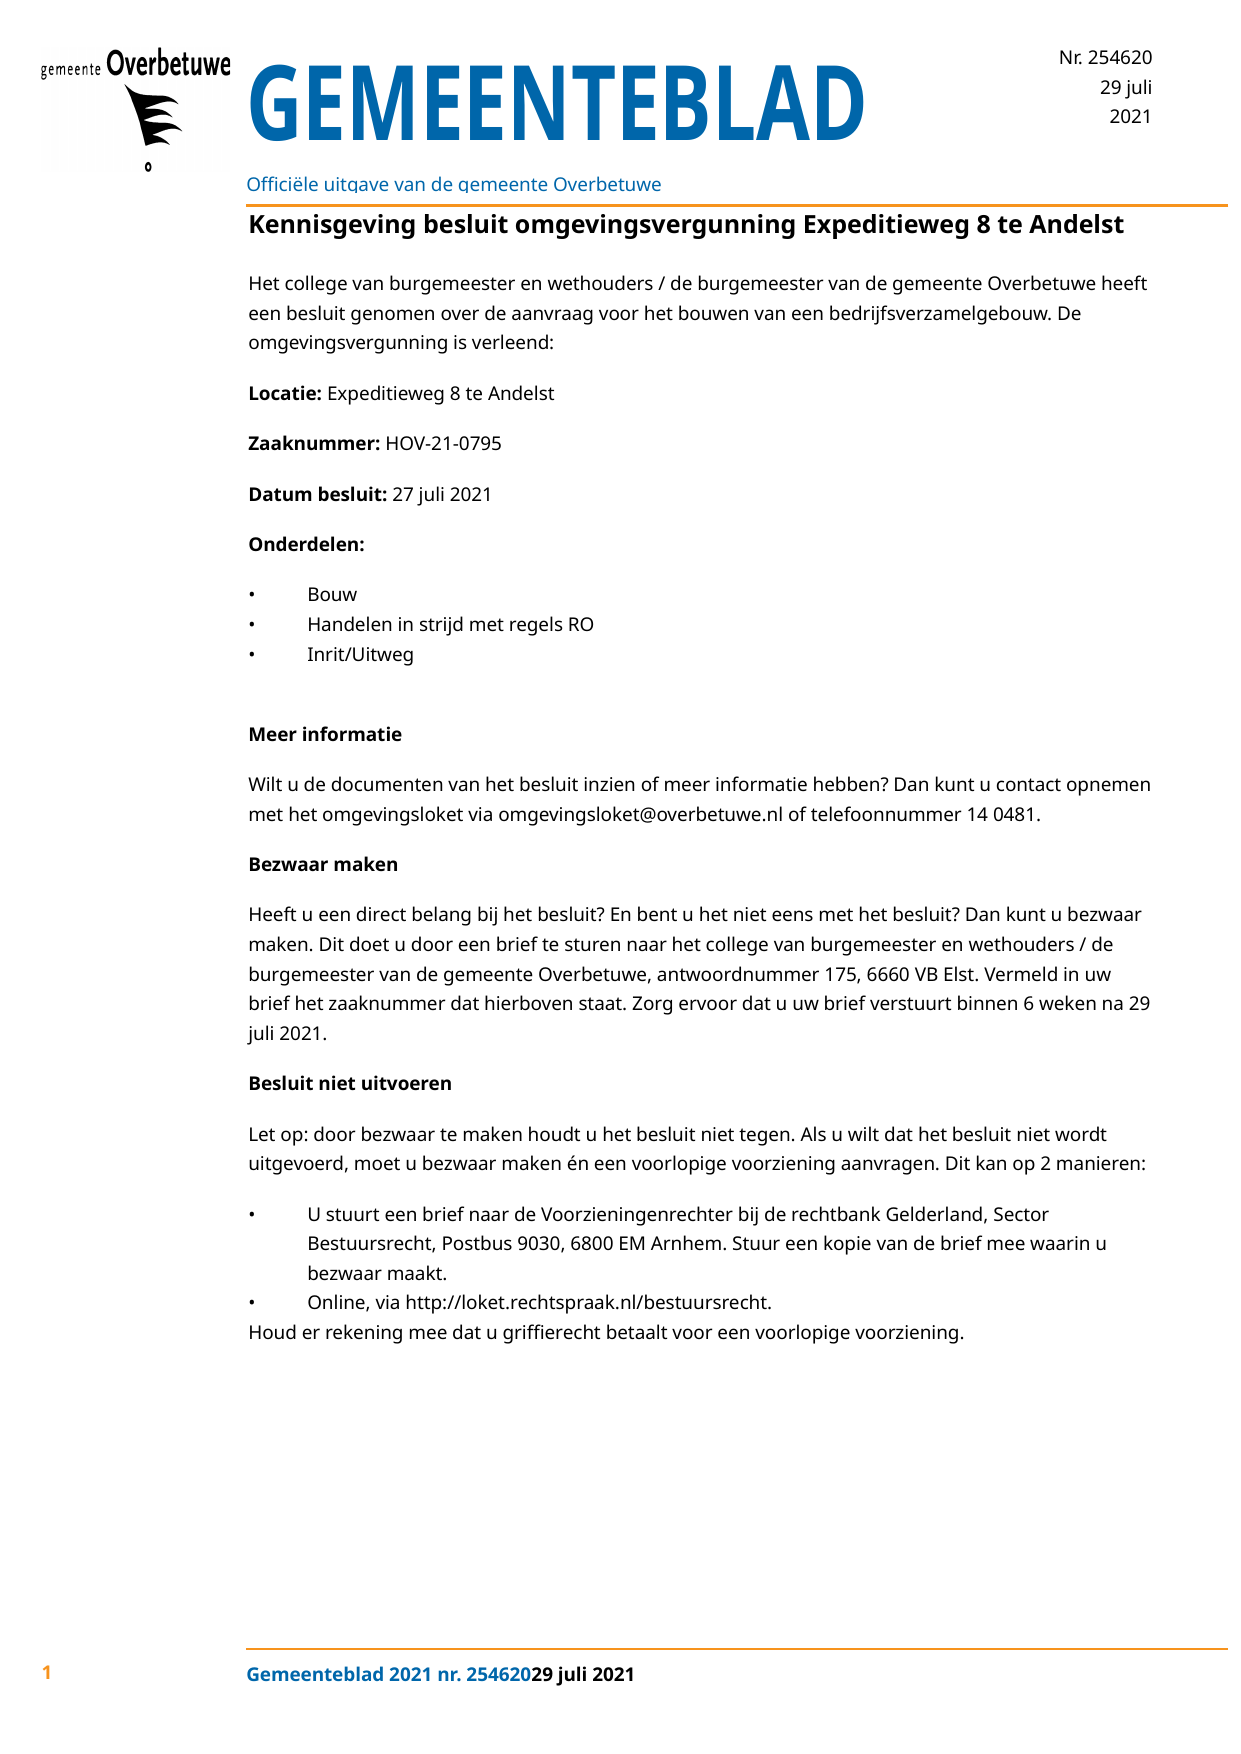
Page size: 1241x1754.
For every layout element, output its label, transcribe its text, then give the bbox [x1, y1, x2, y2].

list Bouw [248, 582, 1152, 607]
text Meer informatie [248, 721, 1152, 746]
text Wilt u de documenten van het besluit inzien of meer informatie hebben? Dan kunt u contact opnemen met het omgevingsloket via omgevingsloket@overbetuwe.nl of telefoonnummer 14 0481. [248, 771, 1152, 826]
text Zaaknummer: HOV-21-0795 [248, 430, 1152, 456]
list Online, via http://loket.rechtspraak.nl/bestuursrecht. [248, 1289, 1152, 1315]
text Het college van burgemeester en wethouders / de burgemeester van de gemeente Overbetuwe heeft een besluit genomen over de aanvraag voor het bouwen van een bedrijfsverzamelgebouw. De omgevingsvergunning is verleend: [248, 270, 1152, 355]
text Locatie: Expeditieweg 8 te Andelst [248, 380, 1152, 406]
text Kennisgeving besluit omgevingsvergunning Expeditieweg 8 te Andelst [248, 207, 1152, 241]
text Datum besluit: 27 juli 2021 [248, 481, 1152, 506]
picture [41, 47, 231, 172]
list U stuurt een brief naar de Voorzieningenrechter bij de rechtbank Gelderland, Sector Bestuursrecht, Postbus 9030, 6800 EM Arnhem. Stuur een kopie van de brief mee waarin u bezwaar maakt. [248, 1201, 1152, 1286]
text Let op: door bezwaar te maken houdt u het besluit niet tegen. Als u wilt dat het besluit niet wordt uitgevoerd, moet u bezwaar maken én een voorlopige voorziening aanvragen. Dit kan op 2 manieren: [248, 1121, 1152, 1176]
text Houd er rekening mee dat u griffierecht betaalt voor een voorlopige voorziening. [248, 1319, 1152, 1345]
list Inrit/Uitweg [248, 641, 1152, 666]
list Handelen in strijd met regels RO [248, 611, 1152, 637]
text Besluit niet uitvoeren [248, 1070, 1152, 1096]
text Heeft u een direct belang bij het besluit? En bent u het niet eens met het besluit? Dan kunt u bezwaar maken. Dit doet u door een brief te sturen naar het college van burgemeester en wethouders / de burgemeester van de gemeente Overbetuwe, antwoordnummer 175, 6660 VB Elst. Vermeld in uw brief het zaaknummer dat hierboven staat. Zorg ervoor dat u uw brief verstuurt binnen 6 weken na 29 juli 2021. [248, 902, 1152, 1046]
text Onderdelen: [248, 531, 1152, 557]
text Bezwaar maken [248, 851, 1152, 877]
